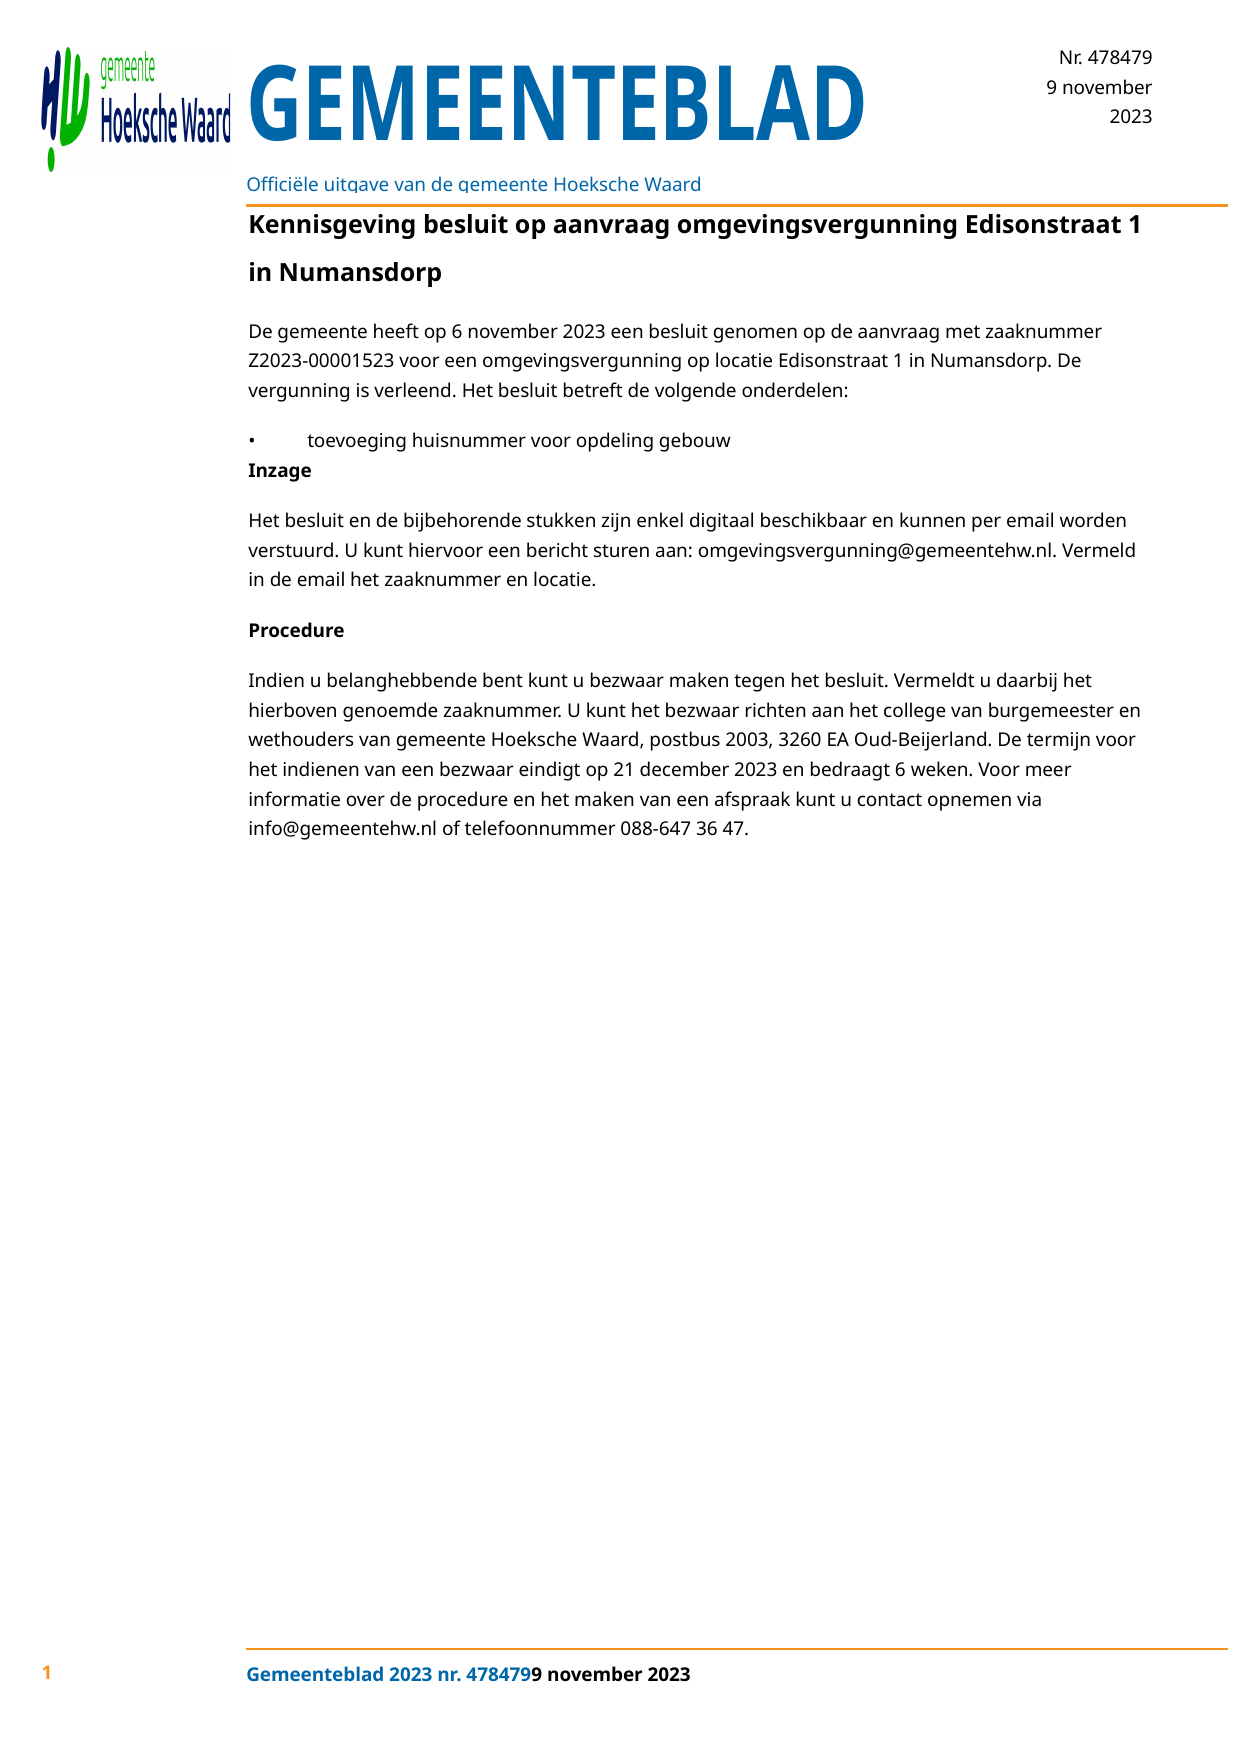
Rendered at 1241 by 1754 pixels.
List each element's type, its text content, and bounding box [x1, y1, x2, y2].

text Inzage [248, 457, 1152, 483]
text Kennisgeving besluit op aanvraag omgevingsvergunning Edisonstraat 1 in Numansdorp [248, 207, 1152, 288]
picture [41, 47, 231, 172]
text Indien u belanghebbende bent kunt u bezwaar maken tegen het besluit. Vermeldt u daarbij het hierboven genoemde zaaknummer. U kunt het bezwaar richten aan het college van burgemeester en wethouders van gemeente Hoeksche Waard, postbus 2003, 3260 EA Oud-Beijerland. De termijn voor het indienen van een bezwaar eindigt op 21 december 2023 en bedraagt 6 weken. Voor meer informatie over de procedure en het maken van een afspraak kunt u contact opnemen via info@gemeentehw.nl of telefoonnummer 088-647 36 47. [248, 667, 1152, 841]
text Procedure [248, 617, 1152, 643]
list toevoeging huisnummer voor opdeling gebouw [248, 427, 1152, 453]
text De gemeente heeft op 6 november 2023 een besluit genomen op de aanvraag met zaaknummer Z2023-00001523 voor een omgevingsvergunning op locatie Edisonstraat 1 in Numansdorp. De vergunning is verleend. Het besluit betreft de volgende onderdelen: [248, 318, 1152, 403]
text Het besluit en de bijbehorende stukken zijn enkel digitaal beschikbaar en kunnen per email worden verstuurd. U kunt hiervoor een bericht sturen aan: omgevingsvergunning@gemeentehw.nl. Vermeld in de email het zaaknummer en locatie. [248, 507, 1152, 592]
